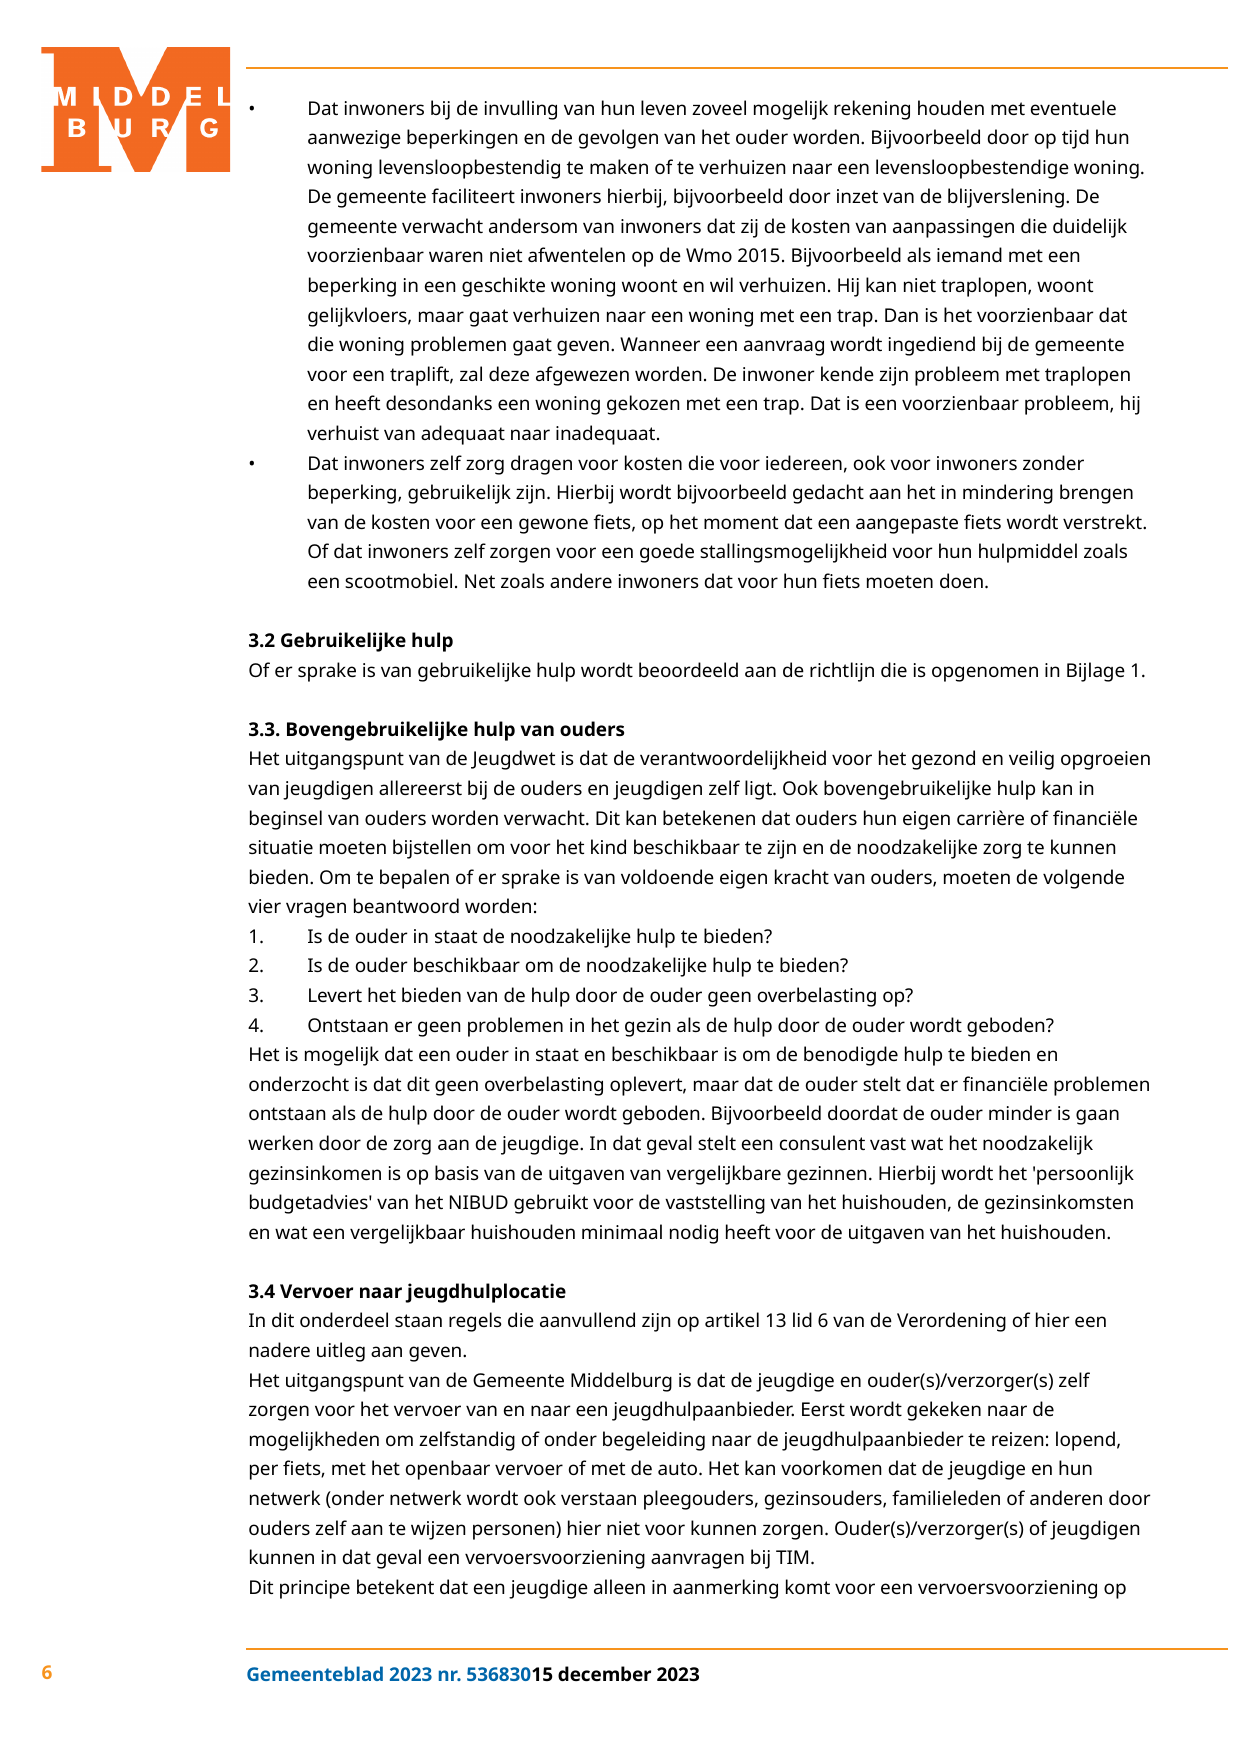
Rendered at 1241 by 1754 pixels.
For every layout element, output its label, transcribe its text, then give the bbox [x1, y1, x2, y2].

list Ontstaan er geen problemen in het gezin als de hulp door de ouder wordt geboden? [248, 1012, 1152, 1038]
text Het uitgangspunt van de Gemeente Middelburg is dat de jeugdige en ouder(s)/verzorger(s) zelf zorgen voor het vervoer van en naar een jeugdhulpaanbieder. Eerst wordt gekeken naar de mogelijkheden om zelfstandig of onder begeleiding naar de jeugdhulpaanbieder te reizen: lopend, per fiets, met het openbaar vervoer of met de auto. Het kan voorkomen dat de jeugdige en hun netwerk (onder netwerk wordt ook verstaan pleegouders, gezinsouders, familieleden of anderen door ouders zelf aan te wijzen personen) hier niet voor kunnen zorgen. Ouder(s)/verzorger(s) of jeugdigen kunnen in dat geval een vervoersvoorziening aanvragen bij TIM. [248, 1367, 1152, 1570]
list Is de ouder beschikbaar om de noodzakelijke hulp te bieden? [248, 953, 1152, 978]
text Het is mogelijk dat een ouder in staat en beschikbaar is om de benodigde hulp te bieden en onderzocht is dat dit geen overbelasting oplevert, maar dat de ouder stelt dat er financiële problemen ontstaan als de hulp door de ouder wordt geboden. Bijvoorbeeld doordat de ouder minder is gaan werken door de zorg aan de jeugdige. In dat geval stelt een consulent vast wat het noodzakelijk gezinsinkomen is op basis van de uitgaven van vergelijkbare gezinnen. Hierbij wordt het 'persoonlijk budgetadvies' van het NIBUD gebruikt voor de vaststelling van het huishouden, de gezinsinkomsten en wat een vergelijkbaar huishouden minimaal nodig heeft voor de uitgaven van het huishouden. [248, 1041, 1152, 1245]
list Is de ouder in staat de noodzakelijke hulp te bieden? [248, 923, 1152, 949]
text In dit onderdeel staan regels die aanvullend zijn op artikel 13 lid 6 van de Verordening of hier een nadere uitleg aan geven. [248, 1308, 1152, 1363]
list Levert het bieden van de hulp door de ouder geen overbelasting op? [248, 982, 1152, 1008]
text 3.4 Vervoer naar jeugdhulplocatie [248, 1278, 1152, 1304]
picture [41, 47, 231, 172]
text Of er sprake is van gebruikelijke hulp wordt beoordeeld aan de richtlijn die is opgenomen in Bijlage 1. [248, 657, 1152, 683]
text 3.2 Gebruikelijke hulp [248, 627, 1152, 653]
list Dat inwoners zelf zorg dragen voor kosten die voor iedereen, ook voor inwoners zonder beperking, gebruikelijk zijn. Hierbij wordt bijvoorbeeld gedacht aan het in mindering brengen van de kosten voor een gewone fiets, op het moment dat een aangepaste fiets wordt verstrekt. Of dat inwoners zelf zorgen voor een goede stallingsmogelijkheid voor hun hulpmiddel zoals een scootmobiel. Net zoals andere inwoners dat voor hun fiets moeten doen. [248, 450, 1152, 594]
text Dit principe betekent dat een jeugdige alleen in aanmerking komt voor een vervoersvoorziening op [248, 1574, 1152, 1600]
text Het uitgangspunt van de Jeugdwet is dat de verantwoordelijkheid voor het gezond en veilig opgroeien van jeugdigen allereerst bij de ouders en jeugdigen zelf ligt. Ook bovengebruikelijke hulp kan in beginsel van ouders worden verwacht. Dit kan betekenen dat ouders hun eigen carrière of financiële situatie moeten bijstellen om voor het kind beschikbaar te zijn en de noodzakelijke zorg te kunnen bieden. Om te bepalen of er sprake is van voldoende eigen kracht van ouders, moeten de volgende vier vragen beantwoord worden: [248, 746, 1152, 919]
list Dat inwoners bij de invulling van hun leven zoveel mogelijk rekening houden met eventuele aanwezige beperkingen en de gevolgen van het ouder worden. Bijvoorbeeld door op tijd hun woning levensloopbestendig te maken of te verhuizen naar een levensloopbestendige woning. De gemeente faciliteert inwoners hierbij, bijvoorbeeld door inzet van de blijverslening. De gemeente verwacht andersom van inwoners dat zij de kosten van aanpassingen die duidelijk voorzienbaar waren niet afwentelen op de Wmo 2015. Bijvoorbeeld als iemand met een beperking in een geschikte woning woont en wil verhuizen. Hij kan niet traplopen, woont gelijkvloers, maar gaat verhuizen naar een woning met een trap. Dan is het voorzienbaar dat die woning problemen gaat geven. Wanneer een aanvraag wordt ingediend bij de gemeente voor een traplift, zal deze afgewezen worden. De inwoner kende zijn probleem met traplopen en heeft desondanks een woning gekozen met een trap. Dat is een voorzienbaar probleem, hij verhuist van adequaat naar inadequaat. [248, 95, 1152, 446]
text 3.3. Bovengebruikelijke hulp van ouders [248, 716, 1152, 742]
